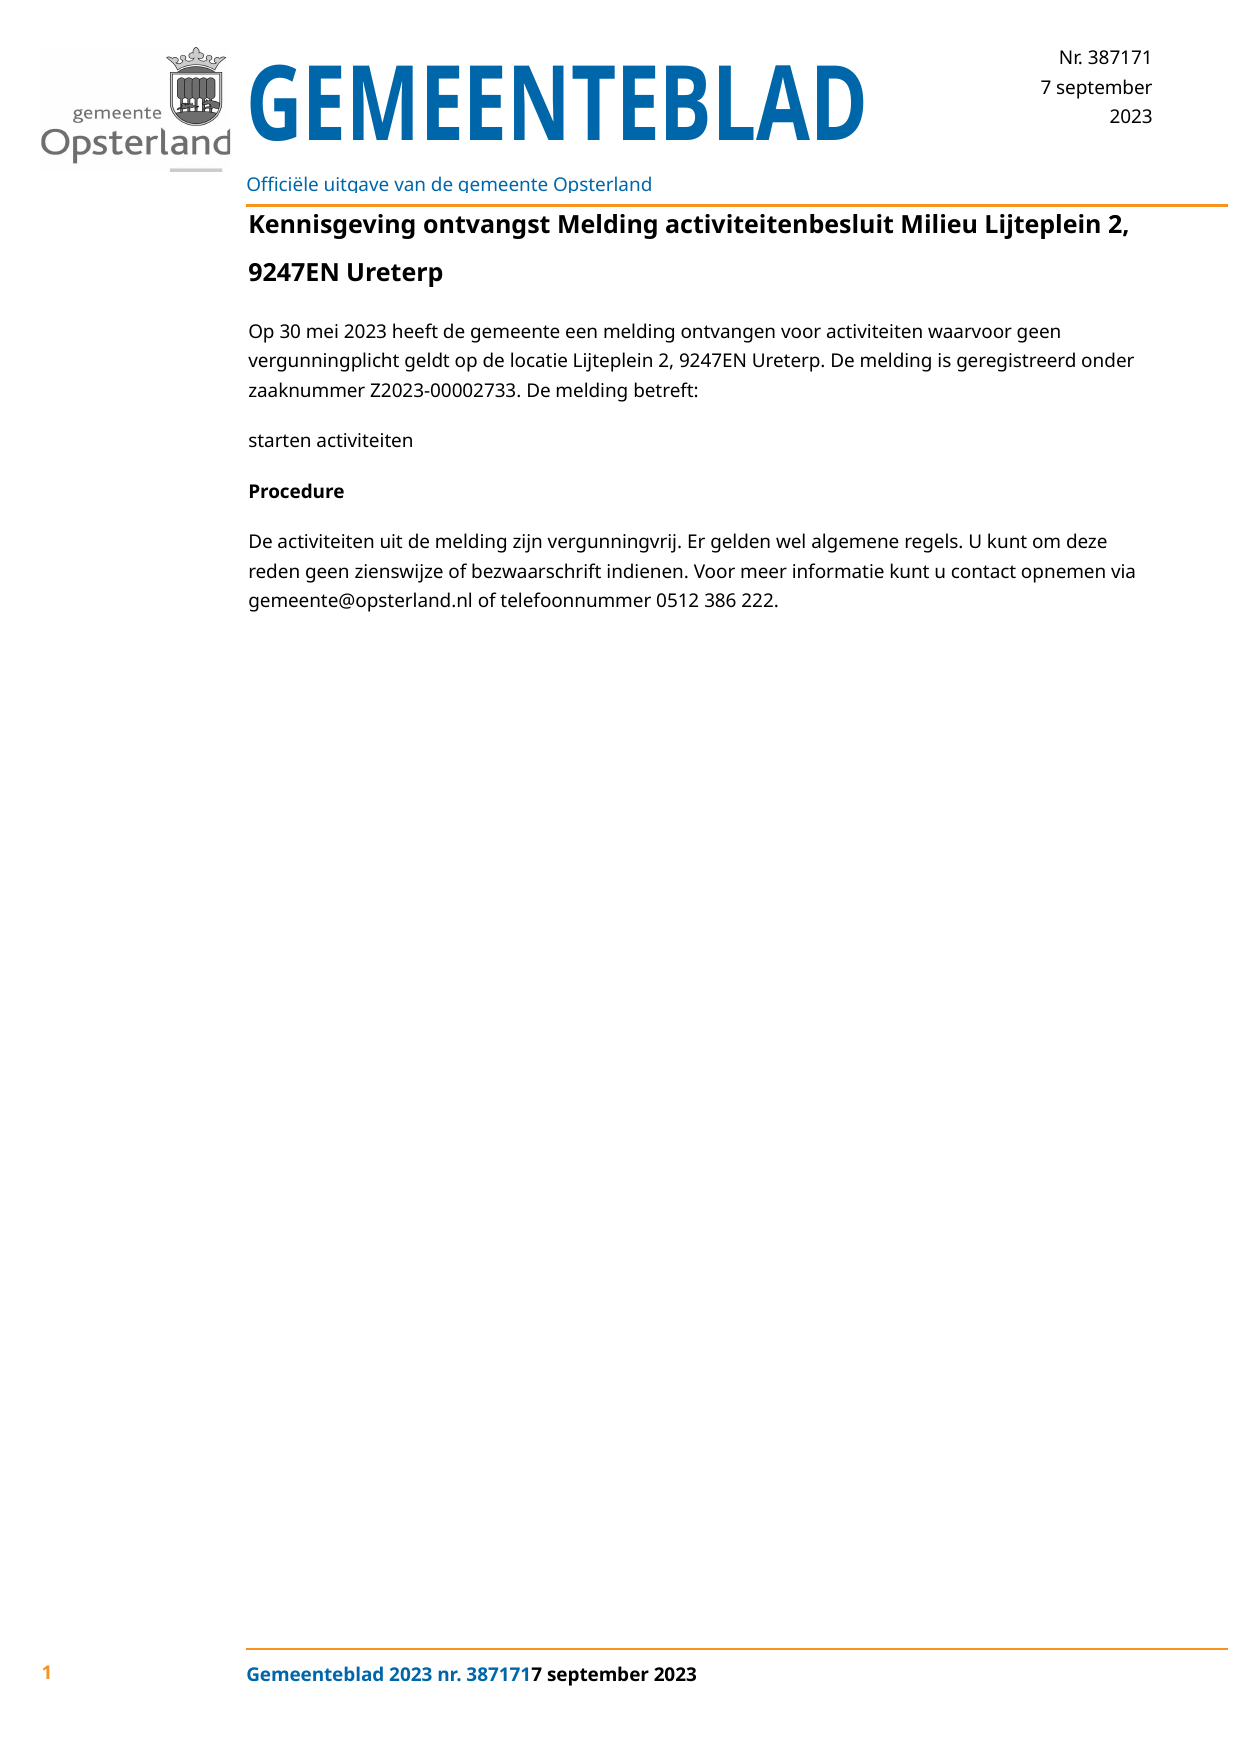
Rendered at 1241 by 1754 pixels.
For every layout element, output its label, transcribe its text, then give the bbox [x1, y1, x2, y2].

picture [41, 47, 231, 172]
text De activiteiten uit de melding zijn vergunningvrij. Er gelden wel algemene regels. U kunt om deze reden geen zienswijze of bezwaarschrift indienen. Voor meer informatie kunt u contact opnemen via gemeente@opsterland.nl of telefoonnummer 0512 386 222. [248, 528, 1152, 613]
text Op 30 mei 2023 heeft de gemeente een melding ontvangen voor activiteiten waarvoor geen vergunningplicht geldt op de locatie Lijteplein 2, 9247EN Ureterp. De melding is geregistreerd onder zaaknummer Z2023-00002733. De melding betreft: [248, 318, 1152, 403]
text Procedure [248, 478, 1152, 504]
text starten activiteiten [248, 427, 1152, 453]
text Kennisgeving ontvangst Melding activiteitenbesluit Milieu Lijteplein 2, 9247EN Ureterp [248, 207, 1152, 288]
